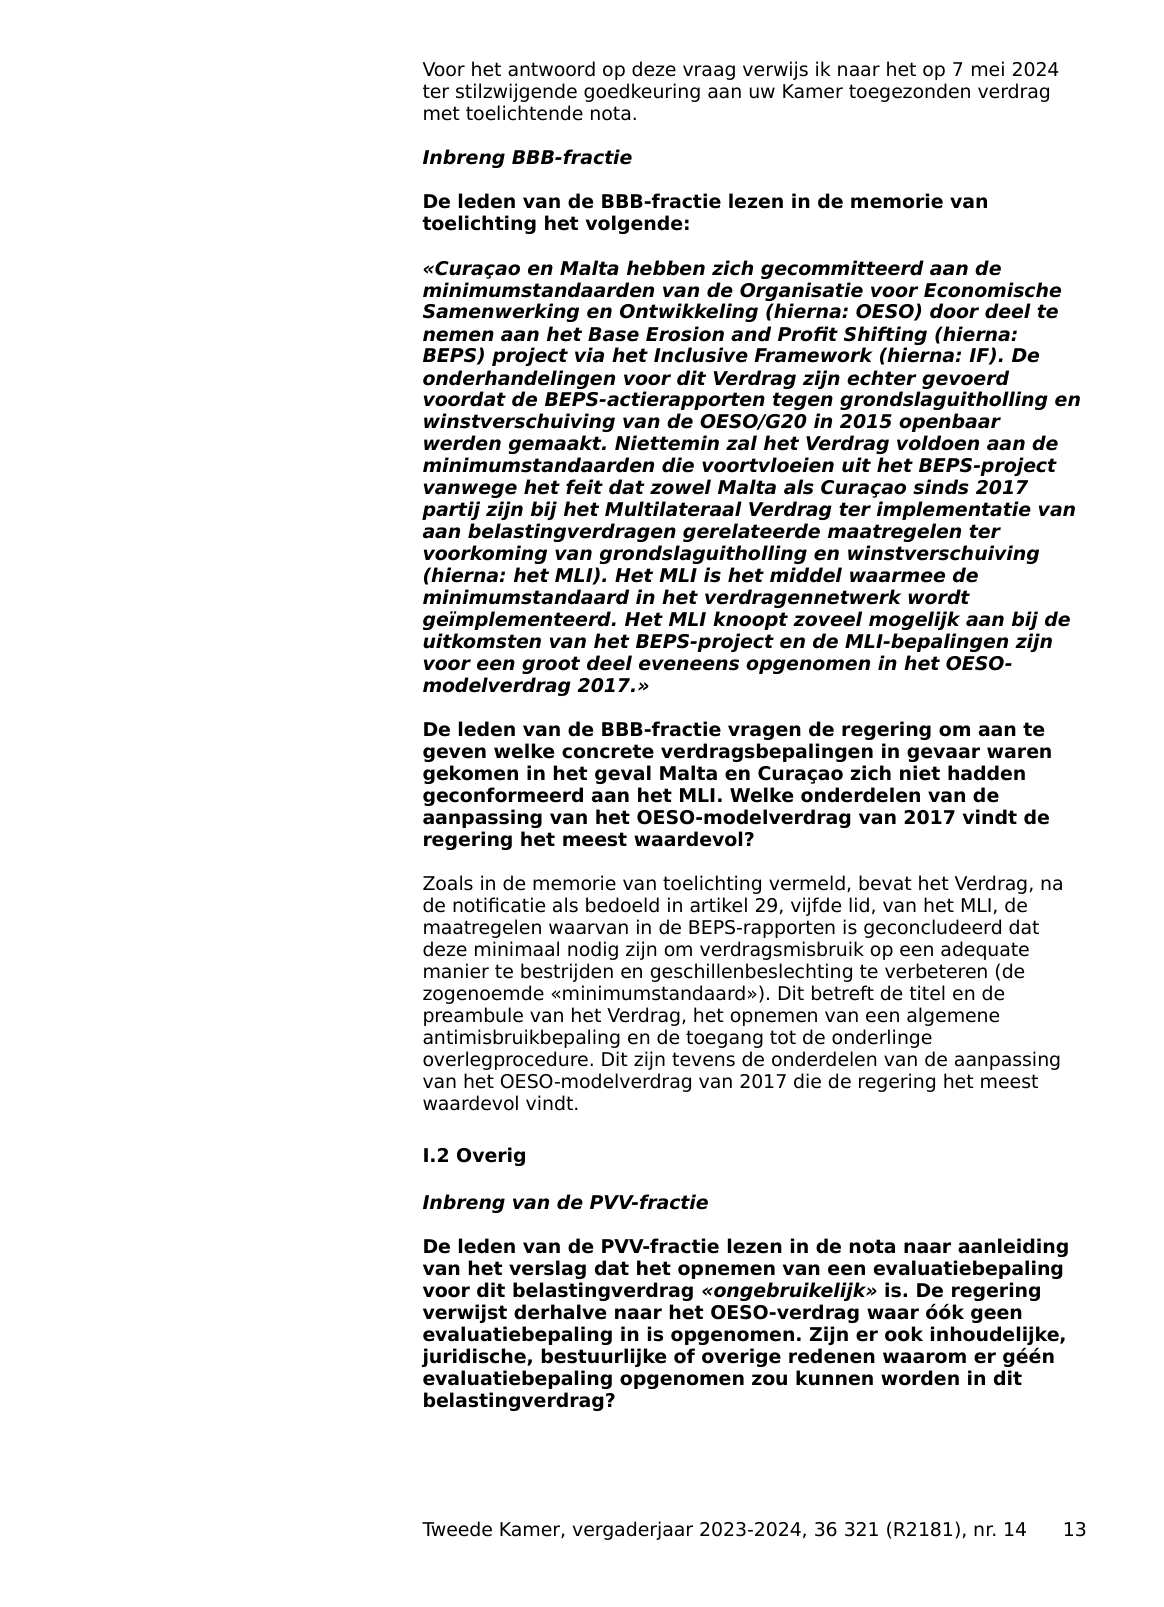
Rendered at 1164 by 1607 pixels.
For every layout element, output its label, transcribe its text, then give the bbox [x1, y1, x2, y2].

text Voor het antwoord op deze vraag verwijs ik naar het op 7 mei 2024 ter stilzwijgende goedkeuring aan uw Kamer toegezonden verdrag met toelichtende nota. [422, 59, 1087, 125]
text De leden van de BBB-fractie lezen in de memorie van toelichting het volgende: [422, 191, 1087, 235]
subtitle I.2 Overig [422, 1145, 1087, 1167]
text De leden van de BBB-fractie vragen de regering om aan te geven welke concrete verdragsbepalingen in gevaar waren gekomen in het geval Malta en Curaçao zich niet hadden geconformeerd aan het MLI. Welke onderdelen van de aanpassing van het OESO-modelverdrag van 2017 vindt de regering het meest waardevol? [422, 719, 1087, 851]
subtitle Inbreng van de PVV-fractie [422, 1192, 1087, 1214]
subtitle Inbreng BBB-fractie [422, 147, 1087, 169]
text De leden van de PVV-fractie lezen in de nota naar aanleiding van het verslag dat het opnemen van een evaluatiebepaling voor dit belastingverdrag «ongebruikelijk» is. De regering verwijst derhalve naar het OESO-verdrag waar óók geen evaluatiebepaling in is opgenomen. Zijn er ook inhoudelijke, juridische, bestuurlijke of overige redenen waarom er géén evaluatiebepaling opgenomen zou kunnen worden in dit belastingverdrag? [422, 1236, 1087, 1412]
text Zoals in de memorie van toelichting vermeld, bevat het Verdrag, na de notificatie als bedoeld in artikel 29, vijfde lid, van het MLI, de maatregelen waarvan in de BEPS-rapporten is geconcludeerd dat deze minimaal nodig zijn om verdragsmisbruik op een adequate manier te bestrijden en geschillenbeslechting te verbeteren (de zogenoemde «minimumstandaard»). Dit betreft de titel en de preambule van het Verdrag, het opnemen van een algemene antimisbruikbepaling en de toegang tot de onderlinge overlegprocedure. Dit zijn tevens de onderdelen van de aanpassing van het OESO-modelverdrag van 2017 die de regering het meest waardevol vindt. [422, 873, 1087, 1115]
text «Curaçao en Malta hebben zich gecommitteerd aan de minimumstandaarden van de Organisatie voor Economische Samenwerking en Ontwikkeling (hierna: OESO) door deel te nemen aan het Base Erosion and Profit Shifting (hierna: BEPS) project via het Inclusive Framework (hierna: IF). De onderhandelingen voor dit Verdrag zijn echter gevoerd voordat de BEPS-actierapporten tegen grondslaguitholling en winstverschuiving van de OESO/G20 in 2015 openbaar werden gemaakt. Niettemin zal het Verdrag voldoen aan de minimumstandaarden die voortvloeien uit het BEPS-project vanwege het feit dat zowel Malta als Curaçao sinds 2017 partij zijn bij het Multilateraal Verdrag ter implementatie van aan belastingverdragen gerelateerde maatregelen ter voorkoming van grondslaguitholling en winstverschuiving (hierna: het MLI). Het MLI is het middel waarmee de minimumstandaard in het verdragennetwerk wordt geïmplementeerd. Het MLI knoopt zoveel mogelijk aan bij de uitkomsten van het BEPS-project en de MLI-bepalingen zijn voor een groot deel eveneens opgenomen in het OESO-modelverdrag 2017.» [422, 257, 1087, 697]
